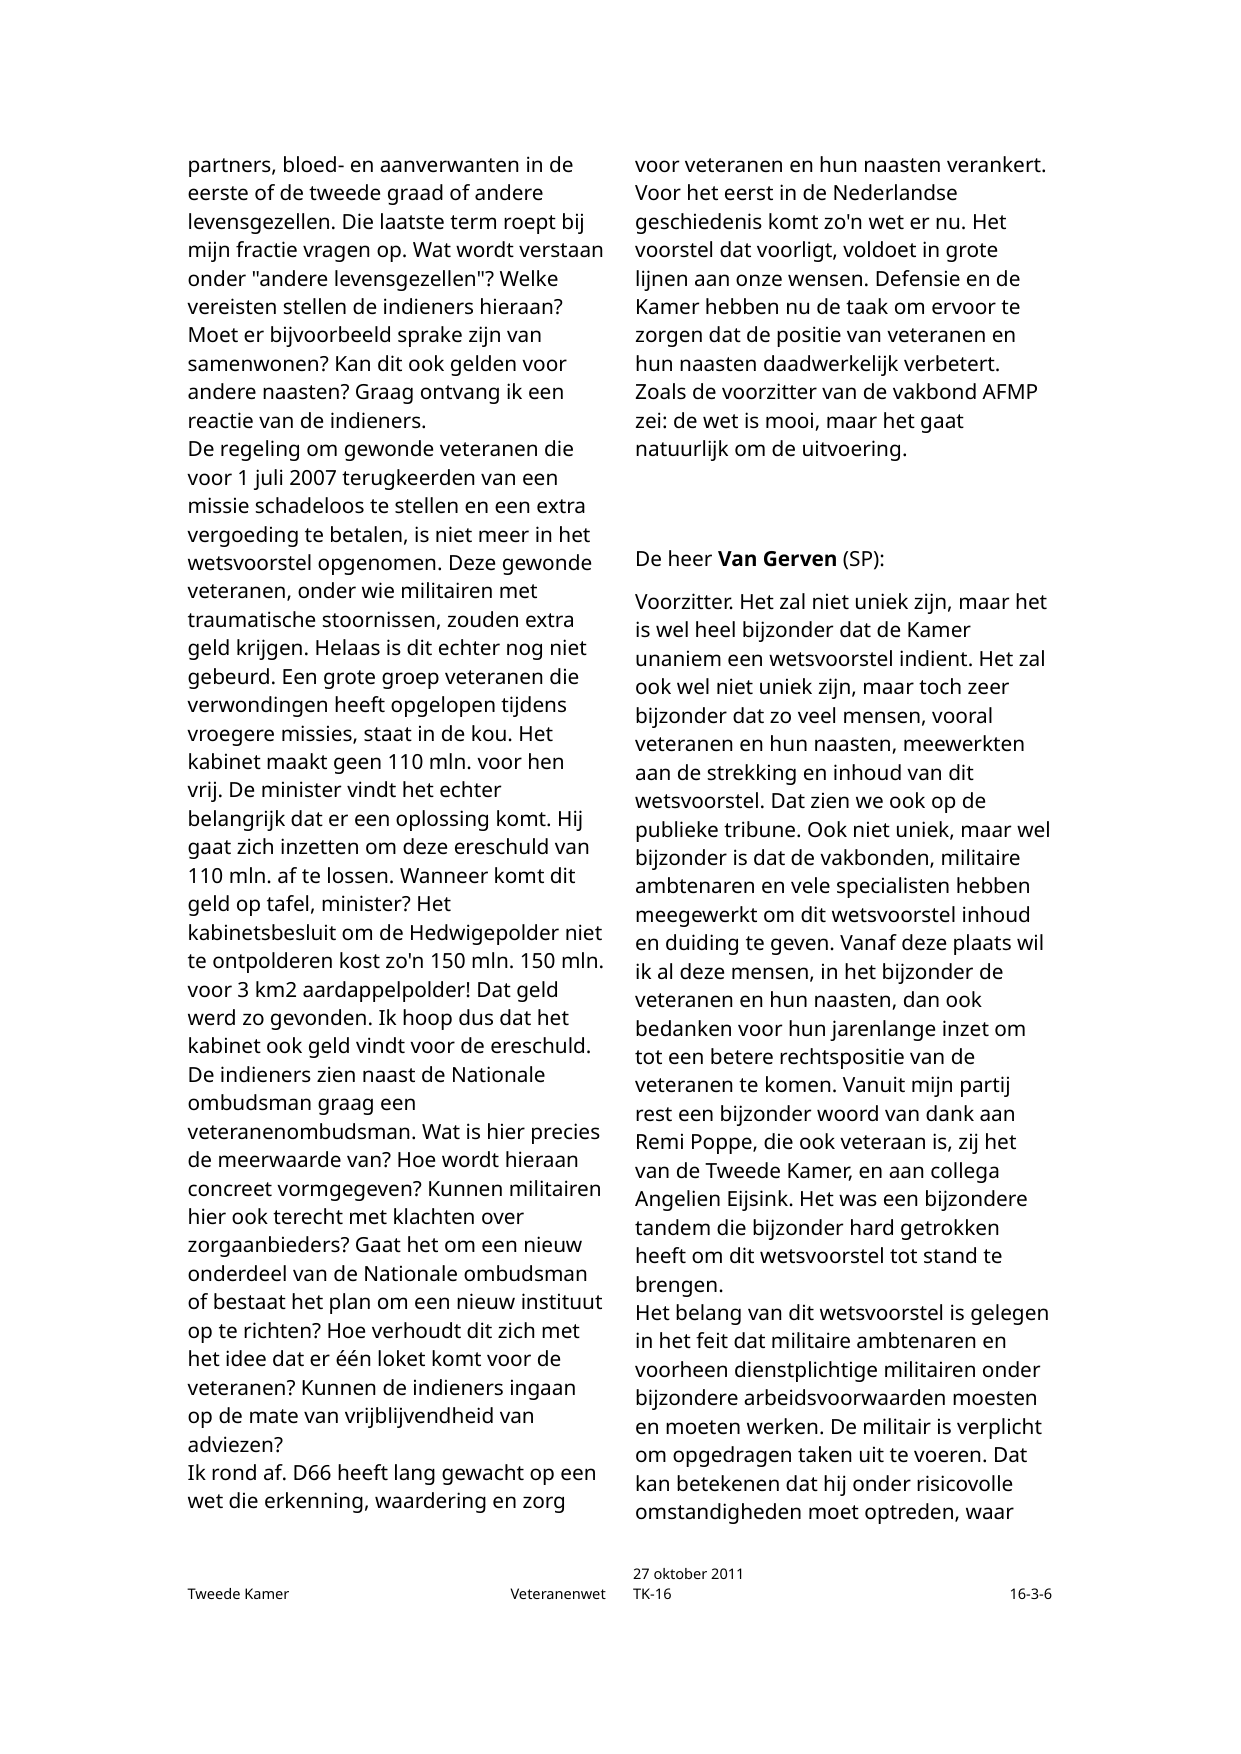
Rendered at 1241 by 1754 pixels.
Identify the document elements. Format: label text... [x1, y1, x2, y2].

text De heer Van Gerven (SP): [635, 544, 1053, 572]
text Ik rond af. D66 heeft lang gewacht op een wet die erkenning, waardering en zorg [187, 1458, 605, 1515]
text  [635, 493, 1053, 521]
text De regeling om gewonde veteranen die voor 1 juli 2007 terugkeerden van een missie schadeloos te stellen en een extra vergoeding te betalen, is niet meer in het wetsvoorstel opgenomen. Deze gewonde veteranen, onder wie militairen met traumatische stoornissen, zouden extra geld krijgen. Helaas is dit echter nog niet gebeurd. Een grote groep veteranen die verwondingen heeft opgelopen tijdens vroegere missies, staat in de kou. Het kabinet maakt geen 110 mln. voor hen vrij. De minister vindt het echter belangrijk dat er een oplossing komt. Hij gaat zich inzetten om deze ereschuld van 110 mln. af te lossen. Wanneer komt dit geld op tafel, minister? Het kabinetsbesluit om de Hedwigepolder niet te ontpolderen kost zo'n 150 mln. 150 mln. voor 3 km2 aardappelpolder! Dat geld werd zo gevonden. Ik hoop dus dat het kabinet ook geld vindt voor de ereschuld. [187, 434, 605, 1060]
text Voorzitter. Het zal niet uniek zijn, maar het is wel heel bijzonder dat de Kamer unaniem een wetsvoorstel indient. Het zal ook wel niet uniek zijn, maar toch zeer bijzonder dat zo veel mensen, vooral veteranen en hun naasten, meewerkten aan de strekking en inhoud van dit wetsvoorstel. Dat zien we ook op de publieke tribune. Ook niet uniek, maar wel bijzonder is dat de vakbonden, militaire ambtenaren en vele specialisten hebben meegewerkt om dit wetsvoorstel inhoud en duiding te geven. Vanaf deze plaats wil ik al deze mensen, in het bijzonder de veteranen en hun naasten, dan ook bedanken voor hun jarenlange inzet om tot een betere rechtspositie van de veteranen te komen. Vanuit mijn partij rest een bijzonder woord van dank aan Remi Poppe, die ook veteraan is, zij het van de Tweede Kamer, en aan collega Angelien Eijsink. Het was een bijzondere tandem die bijzonder hard getrokken heeft om dit wetsvoorstel tot stand te brengen. [635, 587, 1053, 1298]
text voor veteranen en hun naasten verankert. Voor het eerst in de Nederlandse geschiedenis komt zo'n wet er nu. Het voorstel dat voorligt, voldoet in grote lijnen aan onze wensen. Defensie en de Kamer hebben nu de taak om ervoor te zorgen dat de positie van veteranen en hun naasten daadwerkelijk verbetert. Zoals de voorzitter van de vakbond AFMP zei: de wet is mooi, maar het gaat natuurlijk om de uitvoering. [635, 150, 1053, 463]
text partners, bloed- en aanverwanten in de eerste of de tweede graad of andere levensgezellen. Die laatste term roept bij mijn fractie vragen op. Wat wordt verstaan onder "andere levensgezellen"? Welke vereisten stellen de indieners hieraan? Moet er bijvoorbeeld sprake zijn van samenwonen? Kan dit ook gelden voor andere naasten? Graag ontvang ik een reactie van de indieners. [187, 150, 605, 434]
text De indieners zien naast de Nationale ombudsman graag een veteranenombudsman. Wat is hier precies de meerwaarde van? Hoe wordt hieraan concreet vormgegeven? Kunnen militairen hier ook terecht met klachten over zorgaanbieders? Gaat het om een nieuw onderdeel van de Nationale ombudsman of bestaat het plan om een nieuw instituut op te richten? Hoe verhoudt dit zich met het idee dat er één loket komt voor de veteranen? Kunnen de indieners ingaan op de mate van vrijblijvendheid van adviezen? [187, 1060, 605, 1458]
text Het belang van dit wetsvoorstel is gelegen in het feit dat militaire ambtenaren en voorheen dienstplichtige militairen onder bijzondere arbeidsvoorwaarden moesten en moeten werken. De militair is verplicht om opgedragen taken uit te voeren. Dat kan betekenen dat hij onder risicovolle omstandigheden moet optreden, waar [635, 1298, 1053, 1526]
